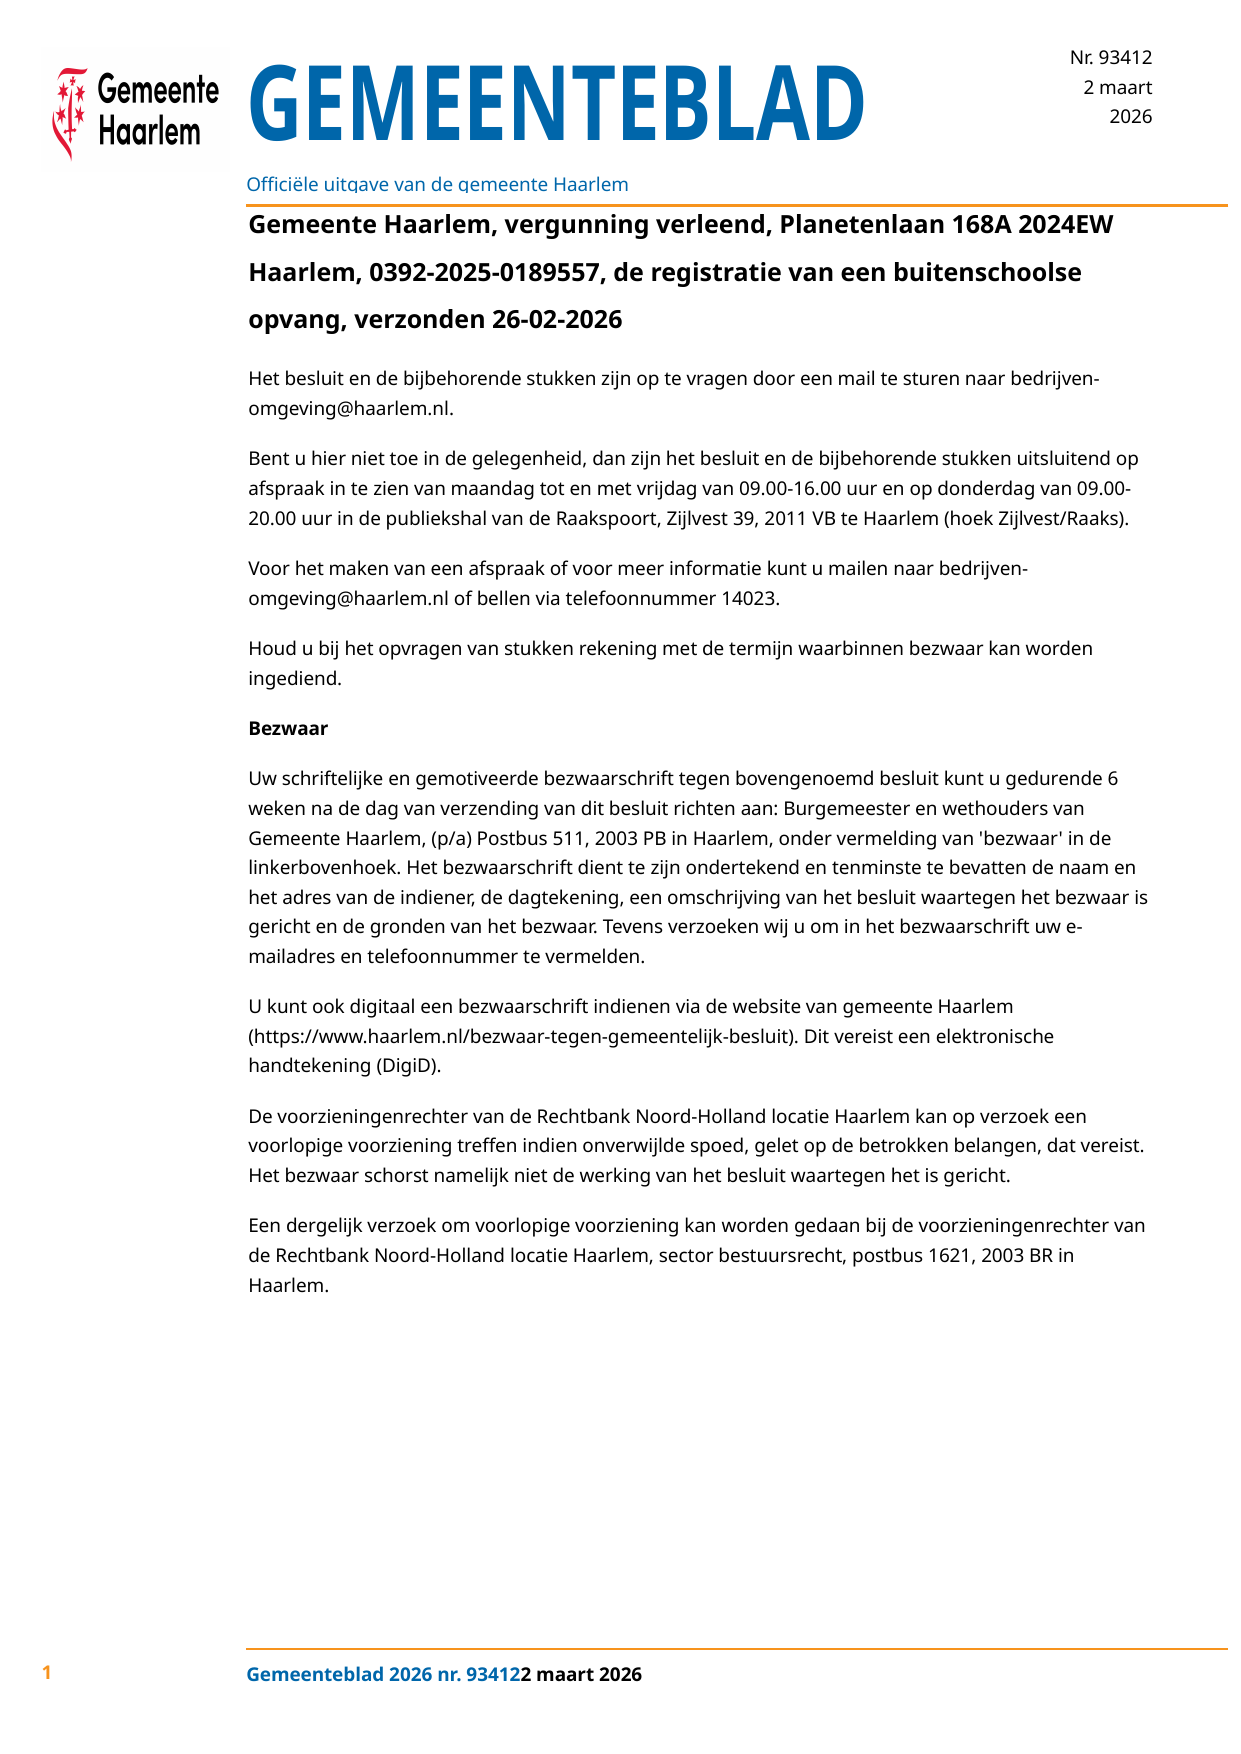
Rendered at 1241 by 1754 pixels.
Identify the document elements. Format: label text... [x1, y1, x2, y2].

text Voor het maken van een afspraak of voor meer informatie kunt u mailen naar bedrijven-omgeving@haarlem.nl of bellen via telefoonnummer 14023. [248, 555, 1152, 610]
text Bent u hier niet toe in de gelegenheid, dan zijn het besluit en de bijbehorende stukken uitsluitend op afspraak in te zien van maandag tot en met vrijdag van 09.00-16.00 uur en op donderdag van 09.00-20.00 uur in de publiekshal van de Raakspoort, Zijlvest 39, 2011 VB te Haarlem (hoek Zijlvest/Raaks). [248, 446, 1152, 530]
text Houd u bij het opvragen van stukken rekening met de termijn waarbinnen bezwaar kan worden ingediend. [248, 635, 1152, 690]
text Het besluit en de bijbehorende stukken zijn op te vragen door een mail te sturen naar bedrijven-omgeving@haarlem.nl. [248, 366, 1152, 421]
text U kunt ook digitaal een bezwaarschrift indienen via de website van gemeente Haarlem (https://www.haarlem.nl/bezwaar-tegen-gemeentelijk-besluit). Dit vereist een elektronische handtekening (DigiD). [248, 993, 1152, 1078]
text Uw schriftelijke en gemotiveerde bezwaarschrift tegen bovengenoemd besluit kunt u gedurende 6 weken na de dag van verzending van dit besluit richten aan: Burgemeester en wethouders van Gemeente Haarlem, (p/a) Postbus 511, 2003 PB in Haarlem, onder vermelding van 'bezwaar' in de linkerbovenhoek. Het bezwaarschrift dient te zijn ondertekend en tenminste te bevatten de naam en het adres van de indiener, de dagtekening, een omschrijving van het besluit waartegen het bezwaar is gericht en de gronden van het bezwaar. Tevens verzoeken wij u om in het bezwaarschrift uw e-mailadres en telefoonnummer te vermelden. [248, 766, 1152, 969]
text De voorzieningenrechter van de Rechtbank Noord-Holland locatie Haarlem kan op verzoek een voorlopige voorziening treffen indien onverwijlde spoed, gelet op de betrokken belangen, dat vereist. Het bezwaar schorst namelijk niet de werking van het besluit waartegen het is gericht. [248, 1103, 1152, 1188]
text Een dergelijk verzoek om voorlopige voorziening kan worden gedaan bij de voorzieningenrechter van de Rechtbank Noord-Holland locatie Haarlem, sector bestuursrecht, postbus 1621, 2003 BR in Haarlem. [248, 1213, 1152, 1297]
text Gemeente Haarlem, vergunning verleend, Planetenlaan 168A 2024EW Haarlem, 0392-2025-0189557, de registratie van een buitenschoolse opvang, verzonden 26-02-2026 [248, 207, 1152, 336]
text Bezwaar [248, 715, 1152, 741]
picture [41, 47, 231, 172]
